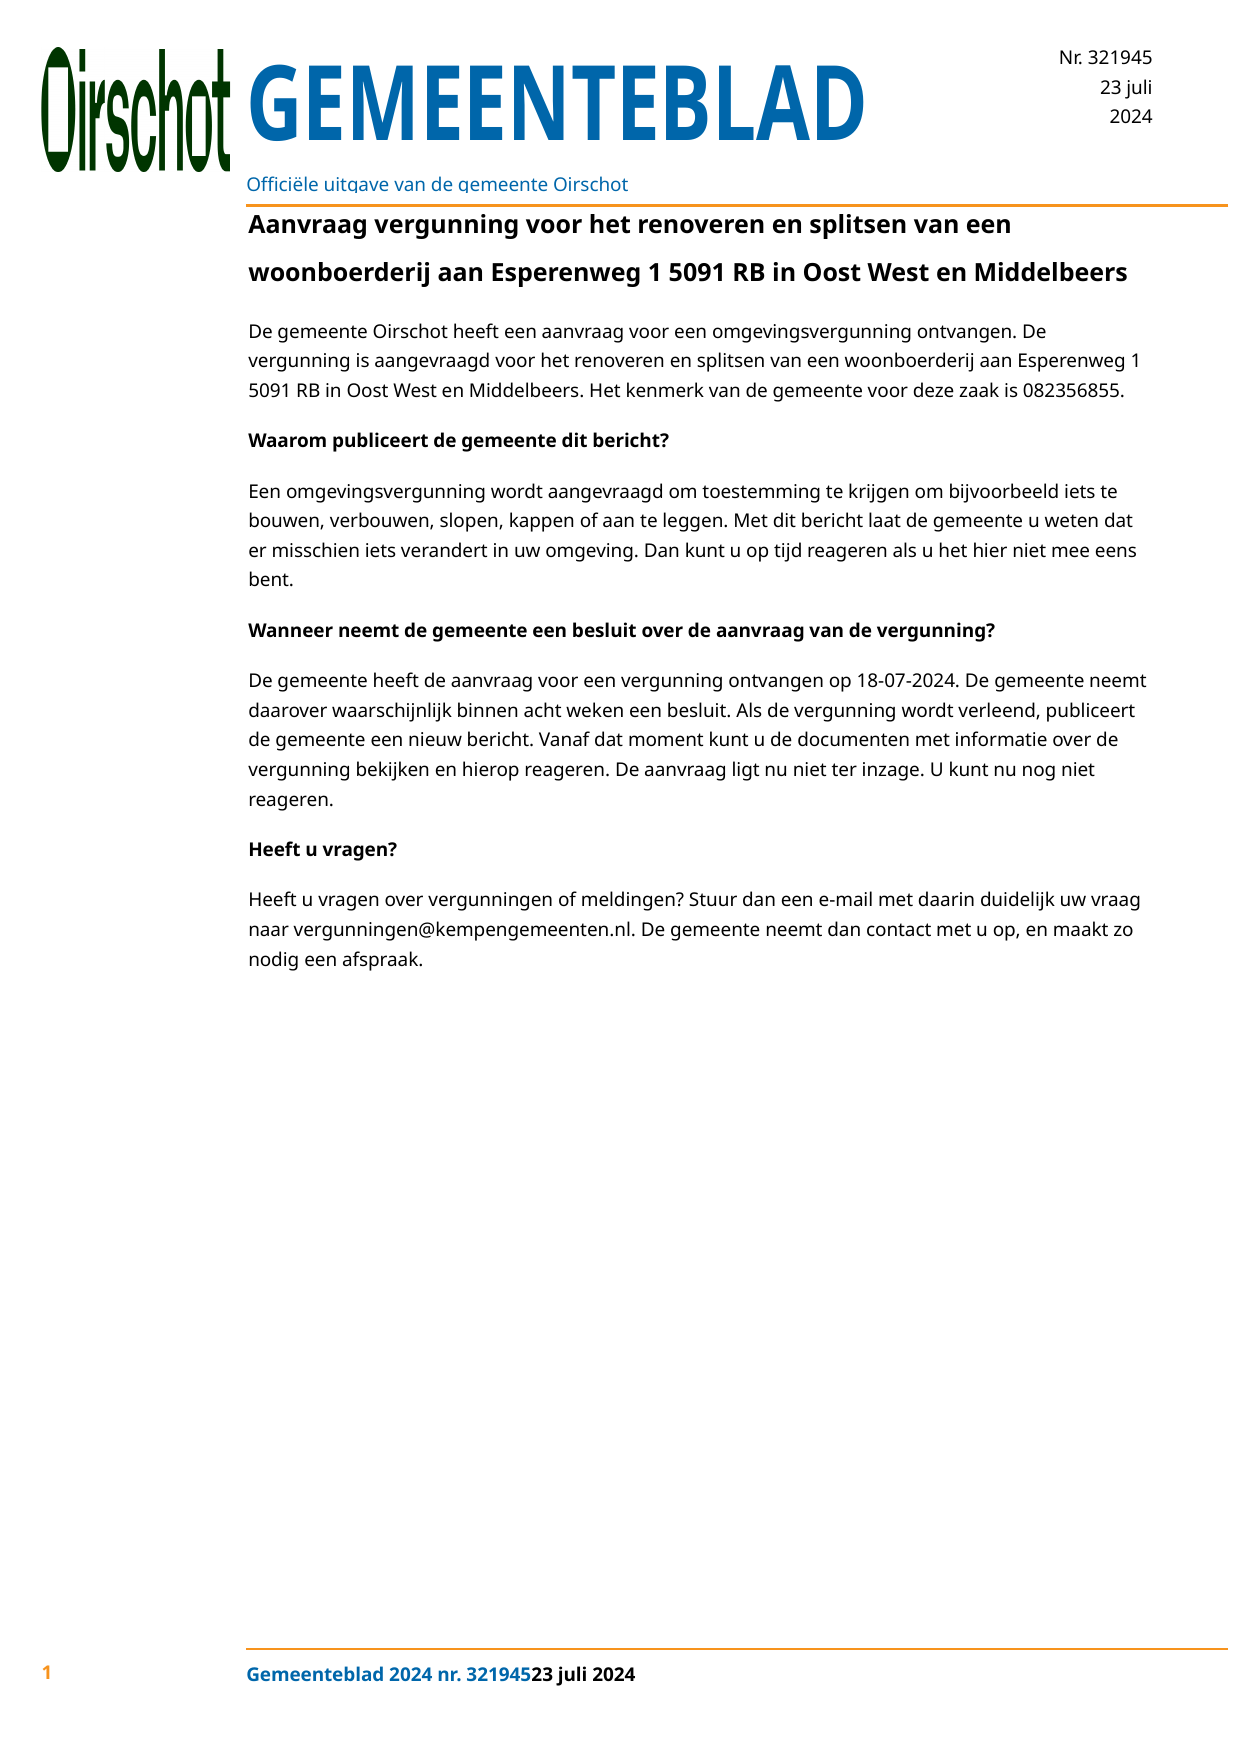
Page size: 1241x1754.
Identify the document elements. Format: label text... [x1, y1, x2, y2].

text Wanneer neemt de gemeente een besluit over de aanvraag van de vergunning? [248, 617, 1152, 643]
text De gemeente Oirschot heeft een aanvraag voor een omgevingsvergunning ontvangen. De vergunning is aangevraagd voor het renoveren en splitsen van een woonboerderij aan Esperenweg 1 5091 RB in Oost West en Middelbeers. Het kenmerk van de gemeente voor deze zaak is 082356855. [248, 318, 1152, 403]
text Aanvraag vergunning voor het renoveren en splitsen van een woonboerderij aan Esperenweg 1 5091 RB in Oost West en Middelbeers [248, 207, 1152, 288]
picture [41, 47, 231, 172]
text Heeft u vragen? [248, 836, 1152, 862]
text De gemeente heeft de aanvraag voor een vergunning ontvangen op 18-07-2024. De gemeente neemt daarover waarschijnlijk binnen acht weken een besluit. Als de vergunning wordt verleend, publiceert de gemeente een nieuw bericht. Vanaf dat moment kunt u de documenten met informatie over de vergunning bekijken en hierop reageren. De aanvraag ligt nu niet ter inzage. U kunt nu nog niet reageren. [248, 667, 1152, 812]
text Heeft u vragen over vergunningen of meldingen? Stuur dan een e-mail met daarin duidelijk uw vraag naar vergunningen@kempengemeenten.nl. De gemeente neemt dan contact met u op, en maakt zo nodig een afspraak. [248, 887, 1152, 972]
text Waarom publiceert de gemeente dit bericht? [248, 427, 1152, 453]
text Een omgevingsvergunning wordt aangevraagd om toestemming te krijgen om bijvoorbeeld iets te bouwen, verbouwen, slopen, kappen of aan te leggen. Met dit bericht laat de gemeente u weten dat er misschien iets verandert in uw omgeving. Dan kunt u op tijd reageren als u het hier niet mee eens bent. [248, 478, 1152, 592]
